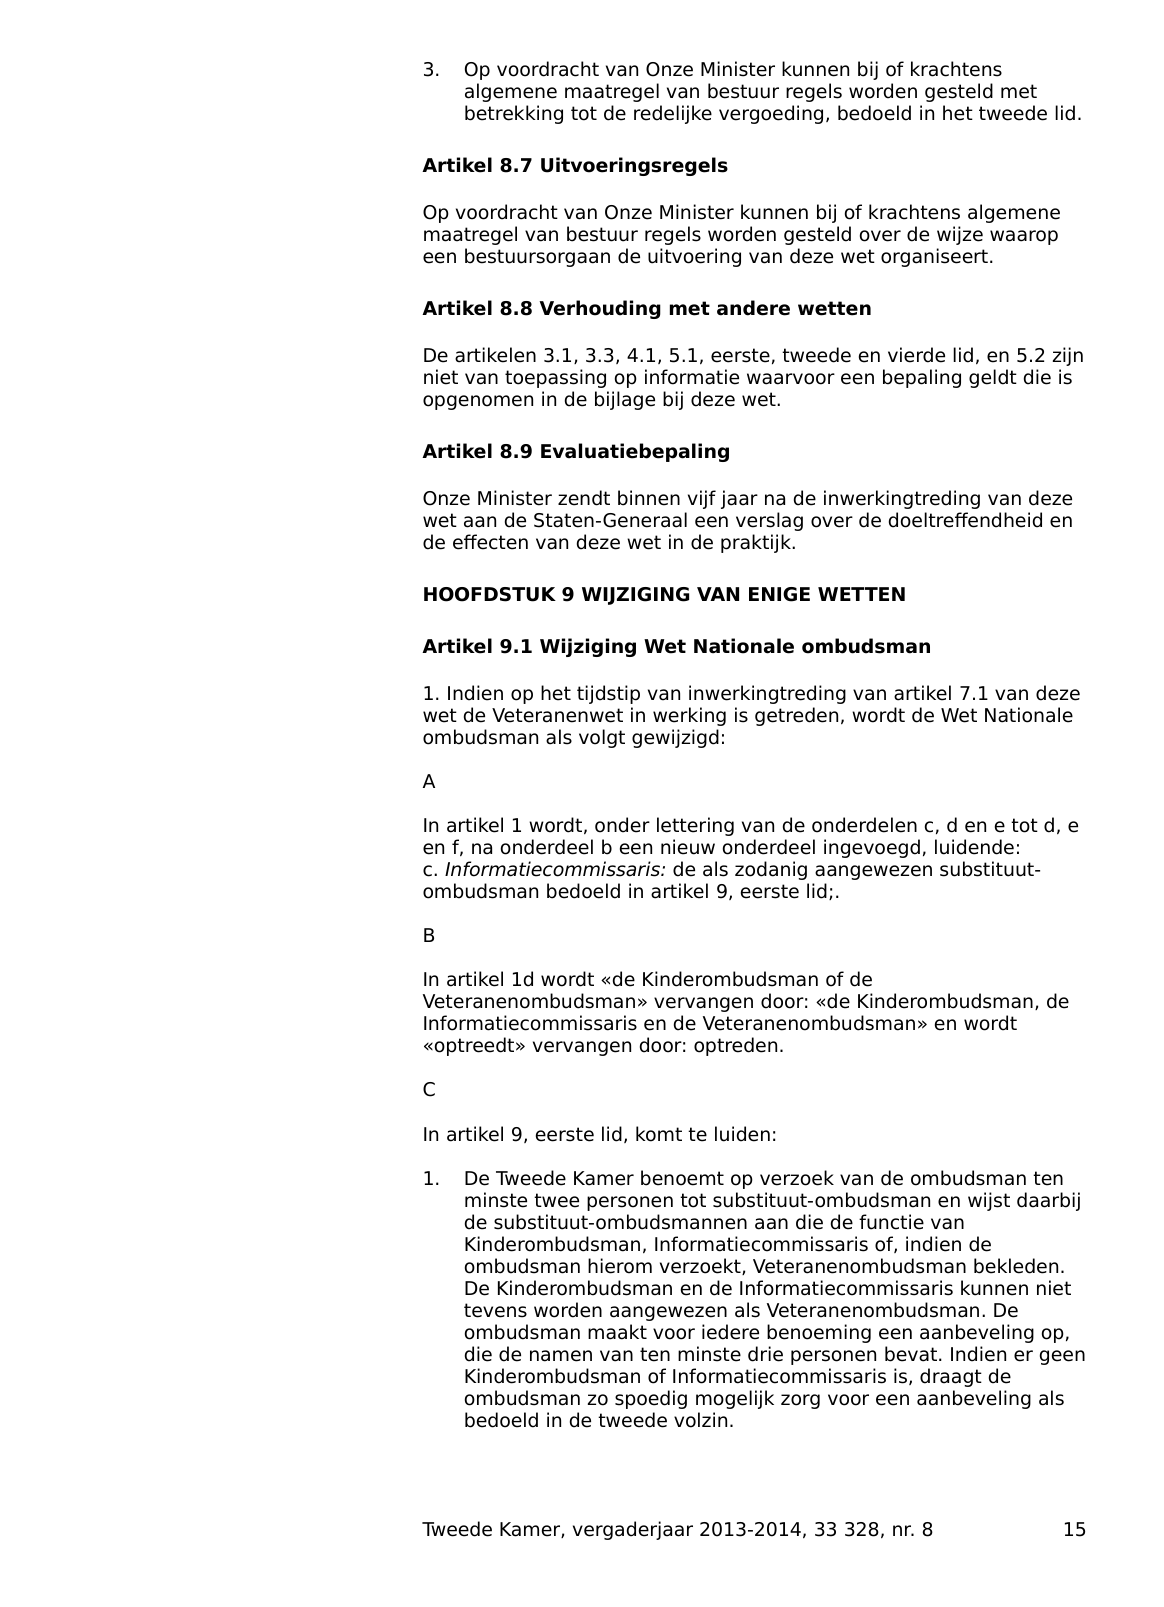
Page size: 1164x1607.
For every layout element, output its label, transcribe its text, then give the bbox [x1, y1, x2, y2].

text In artikel 9, eerste lid, komt te luiden: [422, 1123, 1087, 1146]
text A [422, 771, 1087, 793]
subtitle Artikel 8.8 Verhouding met andere wetten [422, 298, 1087, 320]
subtitle Artikel 9.1 Wijziging Wet Nationale ombudsman [422, 636, 1087, 658]
text Op voordracht van Onze Minister kunnen bij of krachtens algemene maatregel van bestuur regels worden gesteld over de wijze waarop een bestuursorgaan de uitvoering van deze wet organiseert. [422, 202, 1087, 268]
text In artikel 1d wordt «de Kinderombudsman of de Veteranenombudsman» vervangen door: «de Kinderombudsman, de Informatiecommissaris en de Veteranenombudsman» en wordt «optreedt» vervangen door: optreden. [422, 969, 1087, 1057]
text B [422, 925, 1087, 947]
subtitle HOOFDSTUK 9 WIJZIGING VAN ENIGE WETTEN [422, 584, 1087, 606]
text Onze Minister zendt binnen vijf jaar na de inwerkingtreding van deze wet aan de Staten-Generaal een verslag over de doeltreffendheid en de effecten van deze wet in de praktijk. [422, 488, 1087, 554]
subtitle Artikel 8.7 Uitvoeringsregels [422, 155, 1087, 177]
text 1. Indien op het tijdstip van inwerkingtreding van artikel 7.1 van deze wet de Veteranenwet in werking is getreden, wordt de Wet Nationale ombudsman als volgt gewijzigd: [422, 683, 1087, 749]
text c. Informatiecommissaris: de als zodanig aangewezen substituut-ombudsman bedoeld in artikel 9, eerste lid;. [422, 859, 1087, 903]
text C [422, 1079, 1087, 1101]
text 1. De Tweede Kamer benoemt op verzoek van de ombudsman ten minste twee personen tot substituut-ombudsman en wijst daarbij de substituut-ombudsmannen aan die de functie van Kinderombudsman, Informatiecommissaris of, indien de ombudsman hierom verzoekt, Veteranenombudsman bekleden. De Kinderombudsman en de Informatiecommissaris kunnen niet tevens worden aangewezen als Veteranenombudsman. De ombudsman maakt voor iedere benoeming een aanbeveling op, die de namen van ten minste drie personen bevat. Indien er geen Kinderombudsman of Informatiecommissaris is, draagt de ombudsman zo spoedig mogelijk zorg voor een aanbeveling als bedoeld in de tweede volzin. [422, 1168, 1087, 1431]
text De artikelen 3.1, 3.3, 4.1, 5.1, eerste, tweede en vierde lid, en 5.2 zijn niet van toepassing op informatie waarvoor een bepaling geldt die is opgenomen in de bijlage bij deze wet. [422, 345, 1087, 411]
text In artikel 1 wordt, onder lettering van de onderdelen c, d en e tot d, e en f, na onderdeel b een nieuw onderdeel ingevoegd, luidende: [422, 815, 1087, 859]
subtitle Artikel 8.9 Evaluatiebepaling [422, 441, 1087, 463]
text 3. Op voordracht van Onze Minister kunnen bij of krachtens algemene maatregel van bestuur regels worden gesteld met betrekking tot de redelijke vergoeding, bedoeld in het tweede lid. [422, 59, 1087, 125]
